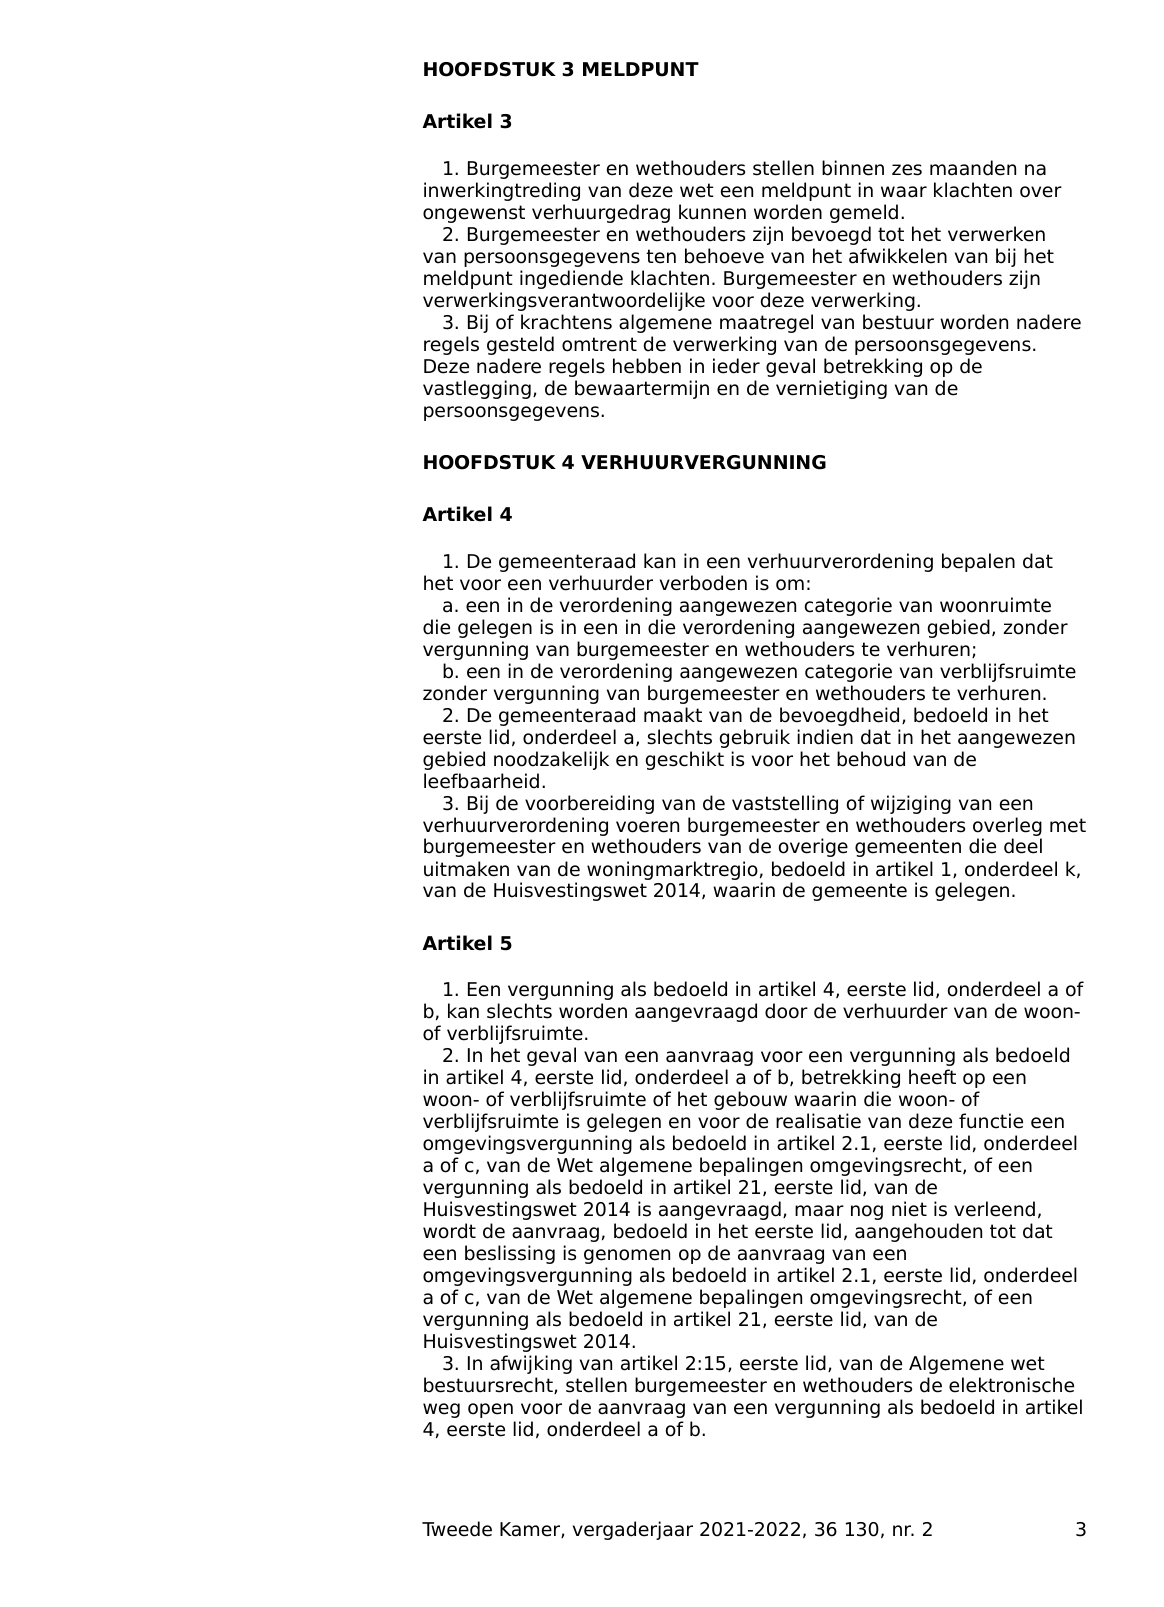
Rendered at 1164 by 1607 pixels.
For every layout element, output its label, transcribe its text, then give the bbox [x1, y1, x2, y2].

text 2. De gemeenteraad maakt van de bevoegdheid, bedoeld in het eerste lid, onderdeel a, slechts gebruik indien dat in het aangewezen gebied noodzakelijk en geschikt is voor het behoud van de leefbaarheid. [422, 704, 1087, 792]
text 2. In het geval van een aanvraag voor een vergunning als bedoeld in artikel 4, eerste lid, onderdeel a of b, betrekking heeft op een woon- of verblijfsruimte of het gebouw waarin die woon- of verblijfsruimte is gelegen en voor de realisatie van deze functie een omgevingsvergunning als bedoeld in artikel 2.1, eerste lid, onderdeel a of c, van de Wet algemene bepalingen omgevingsrecht, of een vergunning als bedoeld in artikel 21, eerste lid, van de Huisvestingswet 2014 is aangevraagd, maar nog niet is verleend, wordt de aanvraag, bedoeld in het eerste lid, aangehouden tot dat een beslissing is genomen op de aanvraag van een omgevingsvergunning als bedoeld in artikel 2.1, eerste lid, onderdeel a of c, van de Wet algemene bepalingen omgevingsrecht, of een vergunning als bedoeld in artikel 21, eerste lid, van de Huisvestingswet 2014. [422, 1045, 1087, 1353]
subtitle HOOFDSTUK 3 MELDPUNT [422, 59, 1087, 81]
text 3. Bij of krachtens algemene maatregel van bestuur worden nadere regels gesteld omtrent de verwerking van de persoonsgegevens. Deze nadere regels hebben in ieder geval betrekking op de vastlegging, de bewaartermijn en de vernietiging van de persoonsgegevens. [422, 312, 1087, 422]
subtitle Artikel 3 [422, 111, 1087, 133]
text 1. Een vergunning als bedoeld in artikel 4, eerste lid, onderdeel a of b, kan slechts worden aangevraagd door de verhuurder van de woon- of verblijfsruimte. [422, 979, 1087, 1045]
subtitle HOOFDSTUK 4 VERHUURVERGUNNING [422, 452, 1087, 474]
text a. een in de verordening aangewezen categorie van woonruimte die gelegen is in een in die verordening aangewezen gebied, zonder vergunning van burgemeester en wethouders te verhuren; [422, 595, 1087, 661]
subtitle Artikel 5 [422, 932, 1087, 954]
text 2. Burgemeester en wethouders zijn bevoegd tot het verwerken van persoonsgegevens ten behoeve van het afwikkelen van bij het meldpunt ingediende klachten. Burgemeester en wethouders zijn verwerkingsverantwoordelijke voor deze verwerking. [422, 224, 1087, 312]
text 1. De gemeenteraad kan in een verhuurverordening bepalen dat het voor een verhuurder verboden is om: [422, 551, 1087, 595]
text b. een in de verordening aangewezen categorie van verblijfsruimte zonder vergunning van burgemeester en wethouders te verhuren. [422, 661, 1087, 704]
text 1. Burgemeester en wethouders stellen binnen zes maanden na inwerkingtreding van deze wet een meldpunt in waar klachten over ongewenst verhuurgedrag kunnen worden gemeld. [422, 158, 1087, 224]
text 3. Bij de voorbereiding van de vaststelling of wijziging van een verhuurverordening voeren burgemeester en wethouders overleg met burgemeester en wethouders van de overige gemeenten die deel uitmaken van de woningmarktregio, bedoeld in artikel 1, onderdeel k, van de Huisvestingswet 2014, waarin de gemeente is gelegen. [422, 792, 1087, 902]
subtitle Artikel 4 [422, 504, 1087, 526]
text 3. In afwijking van artikel 2:15, eerste lid, van de Algemene wet bestuursrecht, stellen burgemeester en wethouders de elektronische weg open voor de aanvraag van een vergunning als bedoeld in artikel 4, eerste lid, onderdeel a of b. [422, 1353, 1087, 1441]
